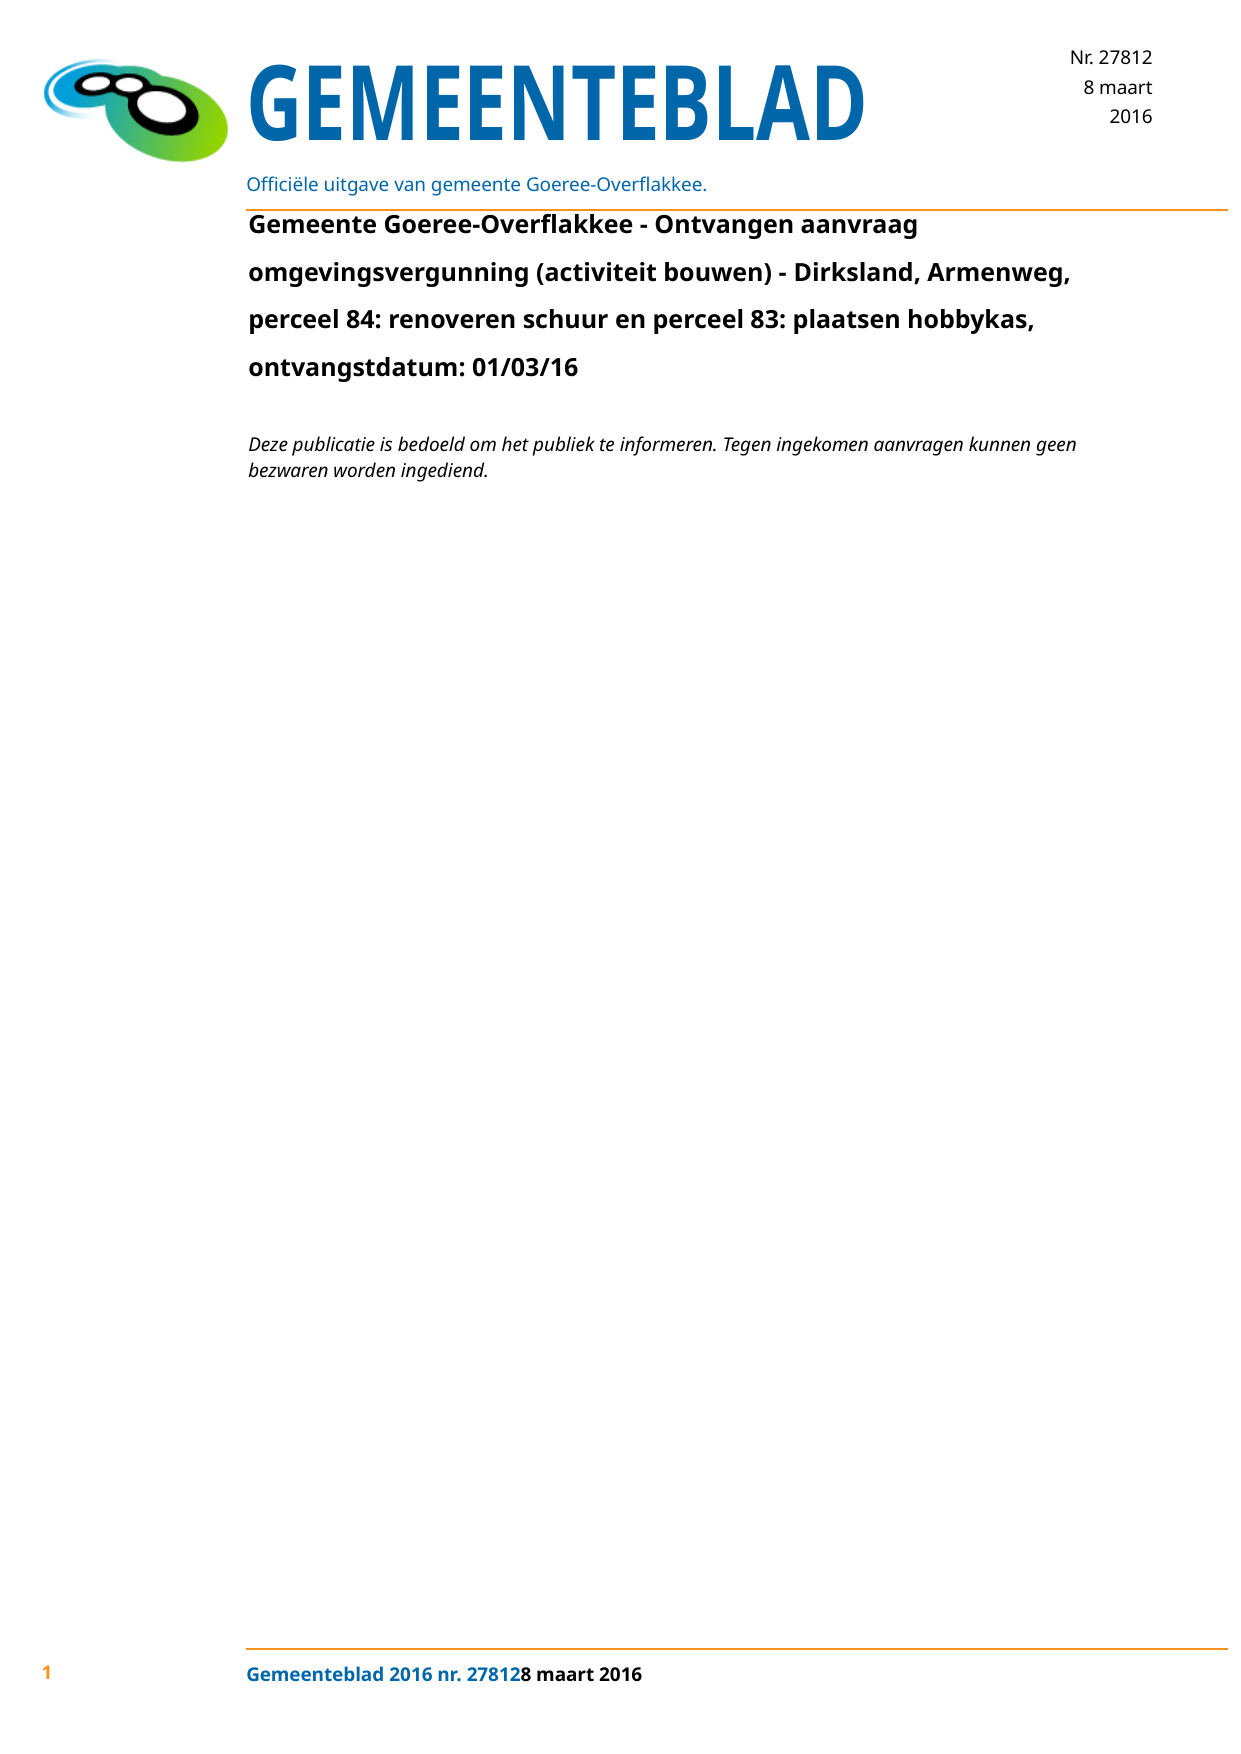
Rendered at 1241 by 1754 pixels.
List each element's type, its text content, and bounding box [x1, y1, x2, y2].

text Deze publicatie is bedoeld om het publiek te informeren. Tegen ingekomen aanvragen kunnen geen bezwaren worden ingediend. [248, 431, 1152, 483]
text Gemeente Goeree-Overflakkee - Ontvangen aanvraag omgevingsvergunning (activiteit bouwen) - Dirksland, Armenweg, perceel 84: renoveren schuur en perceel 83: plaatsen hobbykas, ontvangstdatum: 01/03/16 [248, 211, 1152, 384]
picture [41, 47, 231, 172]
